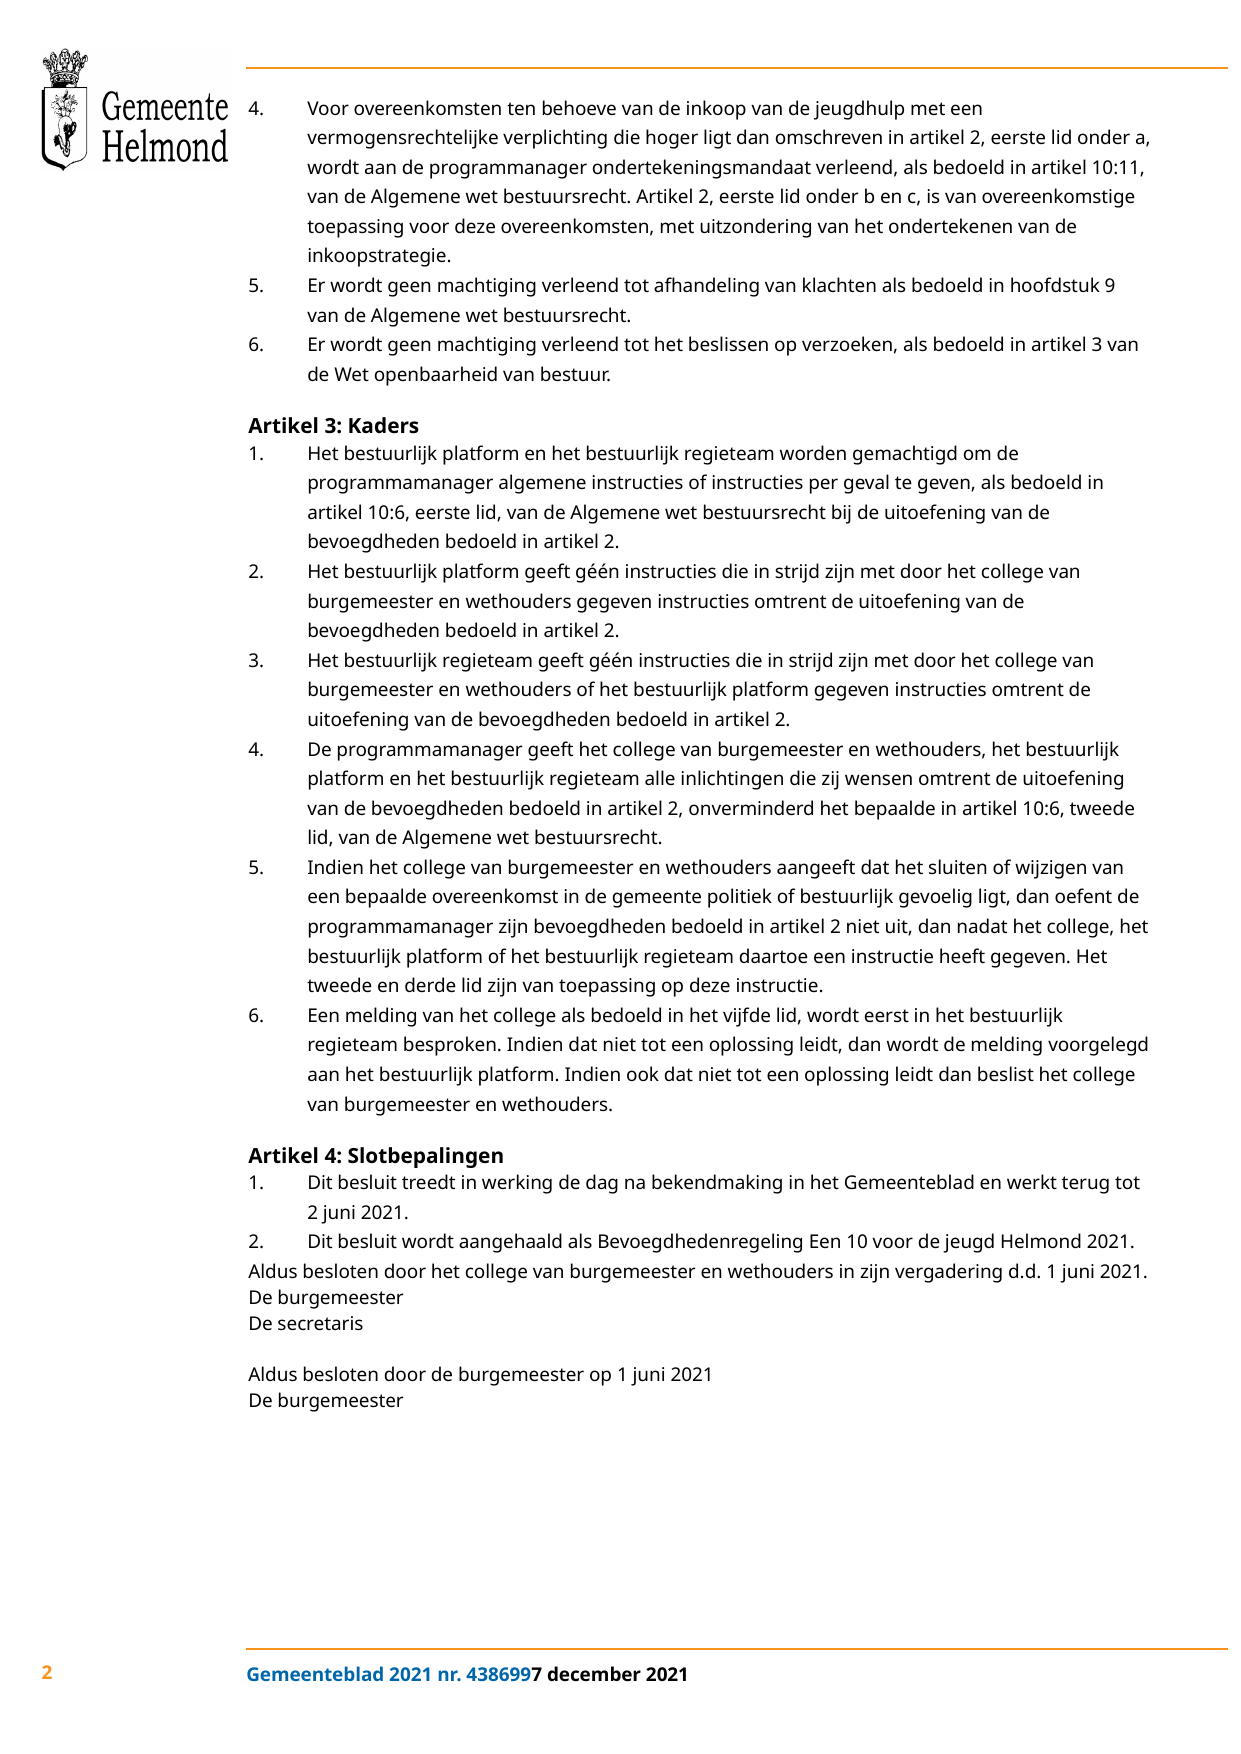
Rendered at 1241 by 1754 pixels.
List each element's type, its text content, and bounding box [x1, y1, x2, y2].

list Er wordt geen machtiging verleend tot afhandeling van klachten als bedoeld in hoofdstuk 9 van de Algemene wet bestuursrecht. [248, 272, 1152, 328]
list Het bestuurlijk platform en het bestuurlijk regieteam worden gemachtigd om de programmamanager algemene instructies of instructies per geval te geven, als bedoeld in artikel 10:6, eerste lid, van de Algemene wet bestuursrecht bij de uitoefening van de bevoegdheden bedoeld in artikel 2. [248, 440, 1152, 554]
text Aldus besloten door de burgemeester op 1 juni 2021 [248, 1361, 1152, 1387]
text Artikel 3: Kaders [248, 411, 1152, 440]
text Artikel 4: Slotbepalingen [248, 1141, 1152, 1169]
list Het bestuurlijk regieteam geeft géén instructies die in strijd zijn met door het college van burgemeester en wethouders of het bestuurlijk platform gegeven instructies omtrent de uitoefening van de bevoegdheden bedoeld in artikel 2. [248, 647, 1152, 732]
text De burgemeester [248, 1387, 1152, 1413]
text De burgemeester [248, 1284, 1152, 1310]
list Indien het college van burgemeester en wethouders aangeeft dat het sluiten of wijzigen van een bepaalde overeenkomst in de gemeente politiek of bestuurlijk gevoelig ligt, dan oefent de programmamanager zijn bevoegdheden bedoeld in artikel 2 niet uit, dan nadat het college, het bestuurlijk platform of het bestuurlijk regieteam daartoe een instructie heeft gegeven. Het tweede en derde lid zijn van toepassing op deze instructie. [248, 854, 1152, 998]
text Aldus besloten door het college van burgemeester en wethouders in zijn vergadering d.d. 1 juni 2021. [248, 1258, 1152, 1284]
picture [41, 47, 231, 172]
list Een melding van het college als bedoeld in het vijfde lid, wordt eerst in het bestuurlijk regieteam besproken. Indien dat niet tot een oplossing leidt, dan wordt de melding voorgelegd aan het bestuurlijk platform. Indien ook dat niet tot een oplossing leidt dan beslist het college van burgemeester en wethouders. [248, 1002, 1152, 1116]
list Er wordt geen machtiging verleend tot het beslissen op verzoeken, als bedoeld in artikel 3 van de Wet openbaarheid van bestuur. [248, 331, 1152, 387]
list Het bestuurlijk platform geeft géén instructies die in strijd zijn met door het college van burgemeester en wethouders gegeven instructies omtrent de uitoefening van de bevoegdheden bedoeld in artikel 2. [248, 558, 1152, 643]
list Dit besluit wordt aangehaald als Bevoegdhedenregeling Een 10 voor de jeugd Helmond 2021. [248, 1229, 1152, 1254]
text De secretaris [248, 1310, 1152, 1336]
list De programmamanager geeft het college van burgemeester en wethouders, het bestuurlijk platform en het bestuurlijk regieteam alle inlichtingen die zij wensen omtrent de uitoefening van de bevoegdheden bedoeld in artikel 2, onverminderd het bepaalde in artikel 10:6, tweede lid, van de Algemene wet bestuursrecht. [248, 736, 1152, 850]
list Voor overeenkomsten ten behoeve van de inkoop van de jeugdhulp met een vermogensrechtelijke verplichting die hoger ligt dan omschreven in artikel 2, eerste lid onder a, wordt aan de programmanager ondertekeningsmandaat verleend, als bedoeld in artikel 10:11, van de Algemene wet bestuursrecht. Artikel 2, eerste lid onder b en c, is van overeenkomstige toepassing voor deze overeenkomsten, met uitzondering van het ondertekenen van de inkoopstrategie. [248, 95, 1152, 268]
list Dit besluit treedt in werking de dag na bekendmaking in het Gemeenteblad en werkt terug tot 2 juni 2021. [248, 1169, 1152, 1225]
